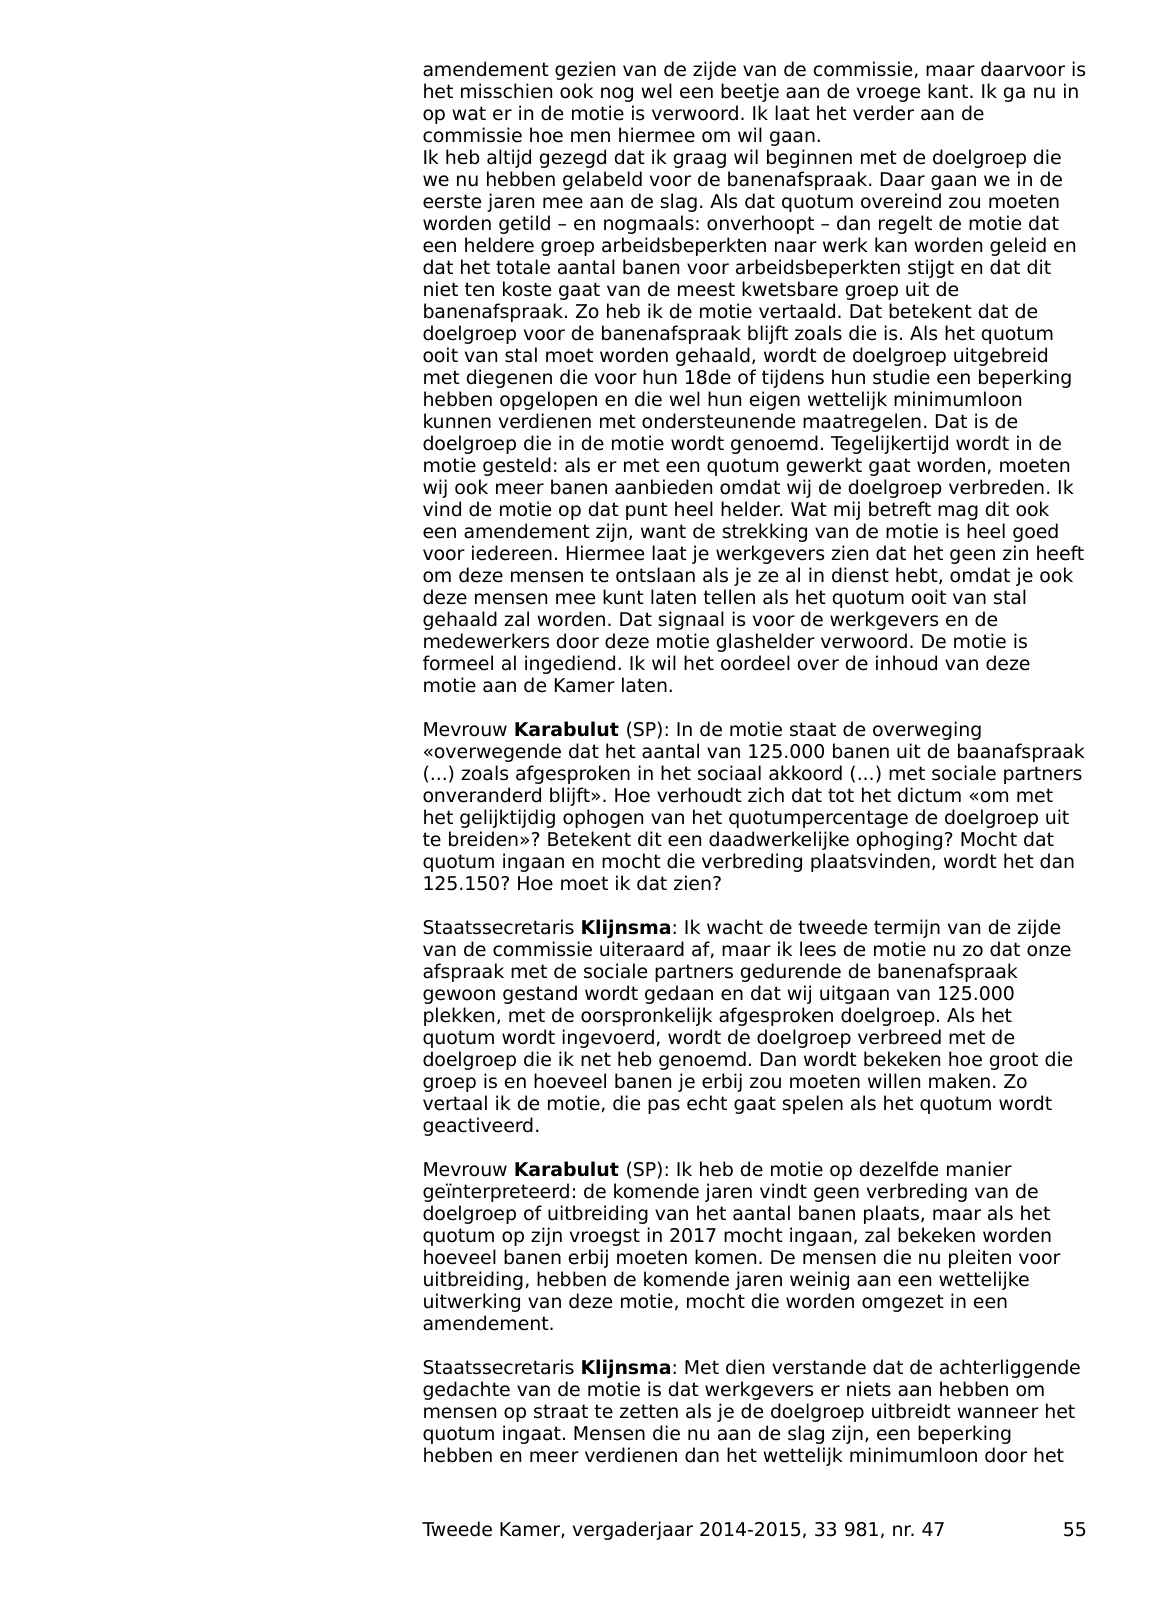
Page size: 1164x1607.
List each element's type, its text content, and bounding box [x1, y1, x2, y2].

text Staatssecretaris Klijnsma: Met dien verstande dat de achterliggende gedachte van de motie is dat werkgevers er niets aan hebben om mensen op straat te zetten als je de doelgroep uitbreidt wanneer het quotum ingaat. Mensen die nu aan de slag zijn, een beperking hebben en meer verdienen dan het wettelijk minimumloon door het [422, 1357, 1087, 1467]
text Mevrouw Karabulut (SP): Ik heb de motie op dezelfde manier geïnterpreteerd: de komende jaren vindt geen verbreding van de doelgroep of uitbreiding van het aantal banen plaats, maar als het quotum op zijn vroegst in 2017 mocht ingaan, zal bekeken worden hoeveel banen erbij moeten komen. De mensen die nu pleiten voor uitbreiding, hebben de komende jaren weinig aan een wettelijke uitwerking van deze motie, mocht die worden omgezet in een amendement. [422, 1159, 1087, 1334]
text Ik heb altijd gezegd dat ik graag wil beginnen met de doelgroep die we nu hebben gelabeld voor de banenafspraak. Daar gaan we in de eerste jaren mee aan de slag. Als dat quotum overeind zou moeten worden getild – en nogmaals: onverhoopt – dan regelt de motie dat een heldere groep arbeidsbeperkten naar werk kan worden geleid en dat het totale aantal banen voor arbeidsbeperkten stijgt en dat dit niet ten koste gaat van de meest kwetsbare groep uit de banenafspraak. Zo heb ik de motie vertaald. Dat betekent dat de doelgroep voor de banenafspraak blijft zoals die is. Als het quotum ooit van stal moet worden gehaald, wordt de doelgroep uitgebreid met diegenen die voor hun 18de of tijdens hun studie een beperking hebben opgelopen en die wel hun eigen wettelijk minimumloon kunnen verdienen met ondersteunende maatregelen. Dat is de doelgroep die in de motie wordt genoemd. Tegelijkertijd wordt in de motie gesteld: als er met een quotum gewerkt gaat worden, moeten wij ook meer banen aanbieden omdat wij de doelgroep verbreden. Ik vind de motie op dat punt heel helder. Wat mij betreft mag dit ook een amendement zijn, want de strekking van de motie is heel goed voor iedereen. Hiermee laat je werkgevers zien dat het geen zin heeft om deze mensen te ontslaan als je ze al in dienst hebt, omdat je ook deze mensen mee kunt laten tellen als het quotum ooit van stal gehaald zal worden. Dat signaal is voor de werkgevers en de medewerkers door deze motie glashelder verwoord. De motie is formeel al ingediend. Ik wil het oordeel over de inhoud van deze motie aan de Kamer laten. [422, 147, 1087, 696]
text amendement gezien van de zijde van de commissie, maar daarvoor is het misschien ook nog wel een beetje aan de vroege kant. Ik ga nu in op wat er in de motie is verwoord. Ik laat het verder aan de commissie hoe men hiermee om wil gaan. [422, 59, 1087, 147]
text Staatssecretaris Klijnsma: Ik wacht de tweede termijn van de zijde van de commissie uiteraard af, maar ik lees de motie nu zo dat onze afspraak met de sociale partners gedurende de banenafspraak gewoon gestand wordt gedaan en dat wij uitgaan van 125.000 plekken, met de oorspronkelijk afgesproken doelgroep. Als het quotum wordt ingevoerd, wordt de doelgroep verbreed met de doelgroep die ik net heb genoemd. Dan wordt bekeken hoe groot die groep is en hoeveel banen je erbij zou moeten willen maken. Zo vertaal ik de motie, die pas echt gaat spelen als het quotum wordt geactiveerd. [422, 917, 1087, 1136]
text Mevrouw Karabulut (SP): In de motie staat de overweging «overwegende dat het aantal van 125.000 banen uit de baanafspraak (...) zoals afgesproken in het sociaal akkoord (...) met sociale partners onveranderd blijft». Hoe verhoudt zich dat tot het dictum «om met het gelijktijdig ophogen van het quotumpercentage de doelgroep uit te breiden»? Betekent dit een daadwerkelijke ophoging? Mocht dat quotum ingaan en mocht die verbreding plaatsvinden, wordt het dan 125.150? Hoe moet ik dat zien? [422, 719, 1087, 894]
